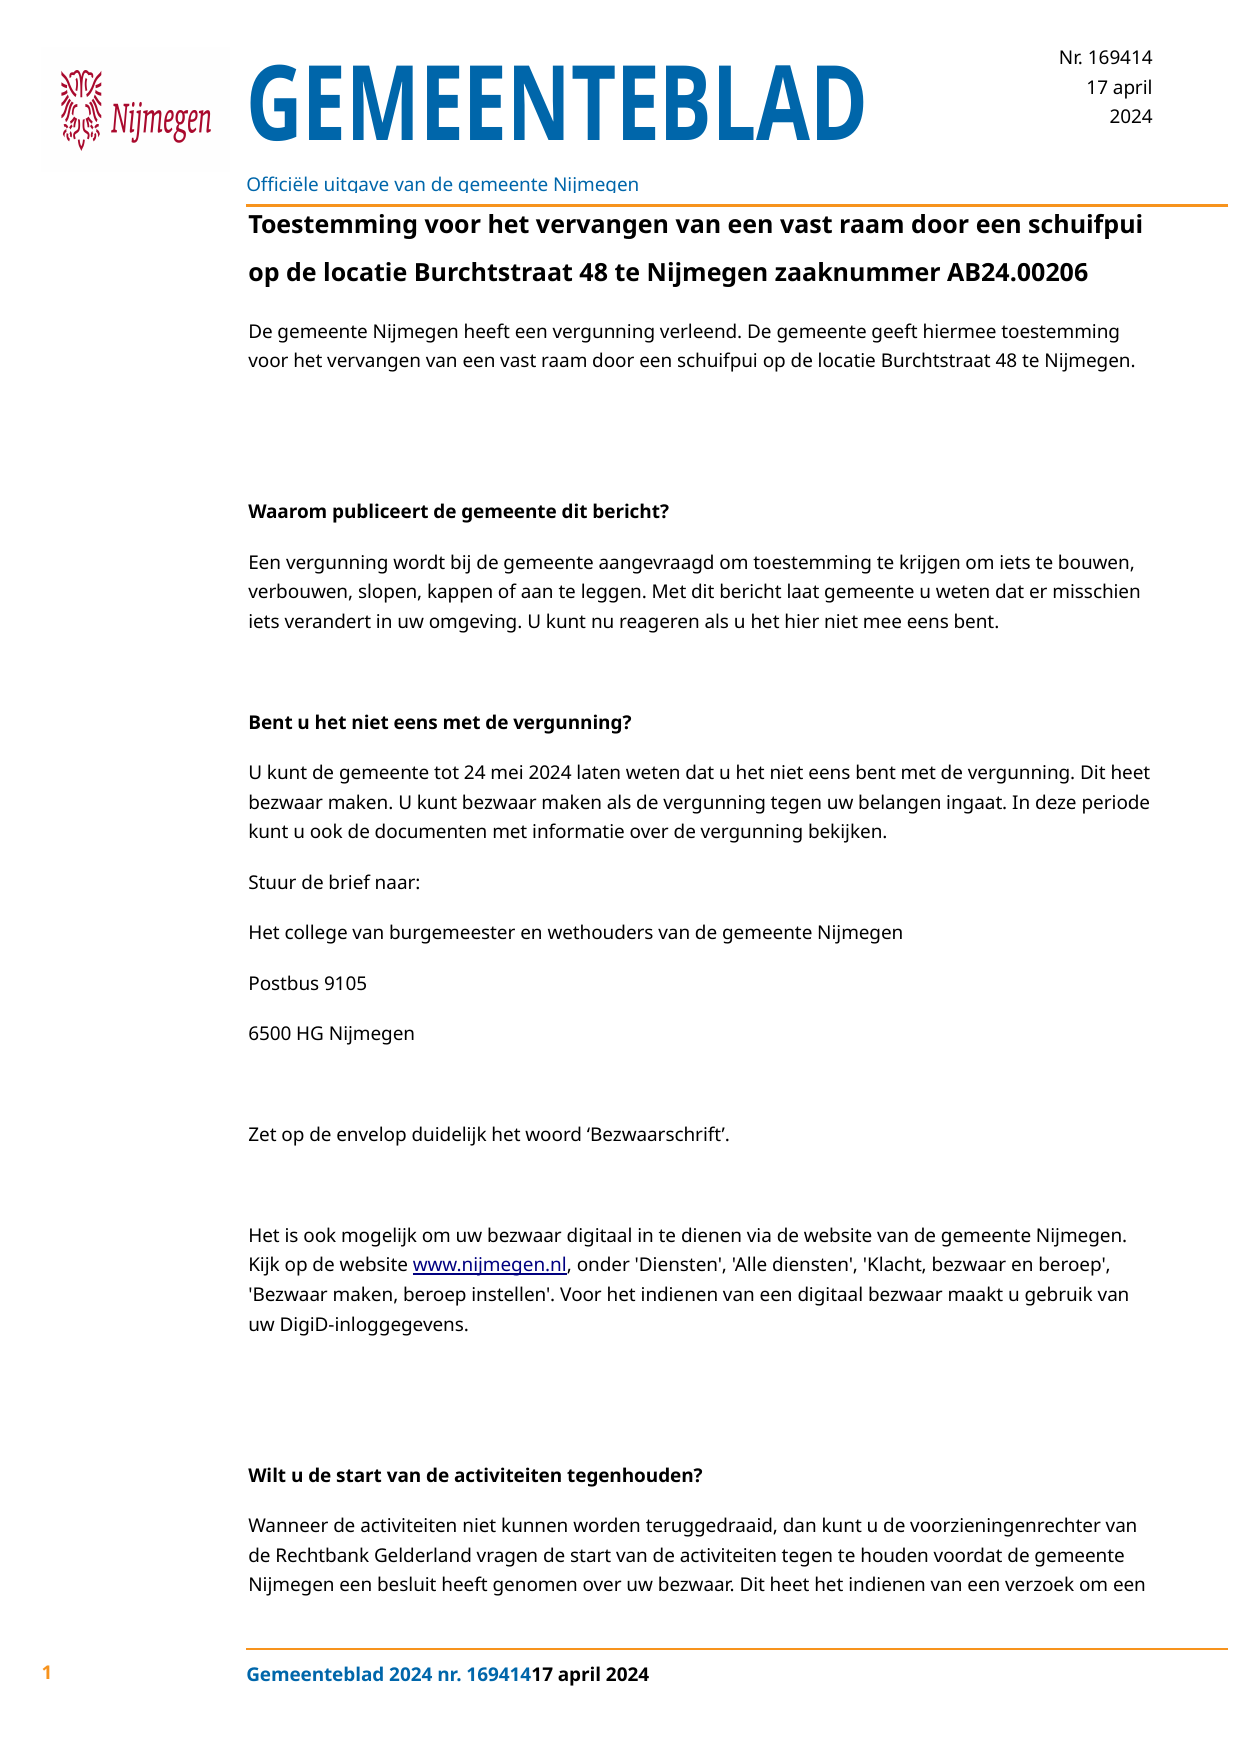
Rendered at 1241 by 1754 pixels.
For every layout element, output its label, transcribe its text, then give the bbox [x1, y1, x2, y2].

picture [41, 47, 231, 172]
text 6500 HG Nijmegen [248, 1020, 1152, 1046]
text Een vergunning wordt bij de gemeente aangevraagd om toestemming te krijgen om iets te bouwen, verbouwen, slopen, kappen of aan te leggen. Met dit bericht laat gemeente u weten dat er misschien iets verandert in uw omgeving. U kunt nu reageren als u het hier niet mee eens bent. [248, 549, 1152, 634]
text Zet op de envelop duidelijk het woord ‘Bezwaarschrift’. [248, 1121, 1152, 1147]
text Wilt u de start van de activiteiten tegenhouden? [248, 1462, 1152, 1488]
text Waarom publiceert de gemeente dit bericht? [248, 499, 1152, 524]
text Wanneer de activiteiten niet kunnen worden teruggedraaid, dan kunt u de voorzieningenrechter van de Rechtbank Gelderland vragen de start van de activiteiten tegen te houden voordat de gemeente Nijmegen een besluit heeft genomen over uw bezwaar. Dit heet het indienen van een verzoek om een [248, 1512, 1152, 1597]
text Toestemming voor het vervangen van een vast raam door een schuifpui op de locatie Burchtstraat 48 te Nijmegen zaaknummer AB24.00206 [248, 207, 1152, 288]
text Het college van burgemeester en wethouders van de gemeente Nijmegen [248, 919, 1152, 945]
text Stuur de brief naar: [248, 869, 1152, 895]
text De gemeente Nijmegen heeft een vergunning verleend. De gemeente geeft hiermee toestemming voor het vervangen van een vast raam door een schuifpui op de locatie Burchtstraat 48 te Nijmegen. [248, 318, 1152, 373]
text Het is ook mogelijk om uw bezwaar digitaal in te dienen via de website van de gemeente Nijmegen. Kijk op de website www.nijmegen.nl, onder 'Diensten', 'Alle diensten', 'Klacht, bezwaar en beroep', 'Bezwaar maken, beroep instellen'. Voor het indienen van een digitaal bezwaar maakt u gebruik van uw DigiD-inloggegevens. [248, 1222, 1152, 1337]
text U kunt de gemeente tot 24 mei 2024 laten weten dat u het niet eens bent met de vergunning. Dit heet bezwaar maken. U kunt bezwaar maken als de vergunning tegen uw belangen ingaat. In deze periode kunt u ook de documenten met informatie over de vergunning bekijken. [248, 759, 1152, 844]
text Bent u het niet eens met de vergunning? [248, 709, 1152, 735]
text Postbus 9105 [248, 970, 1152, 996]
